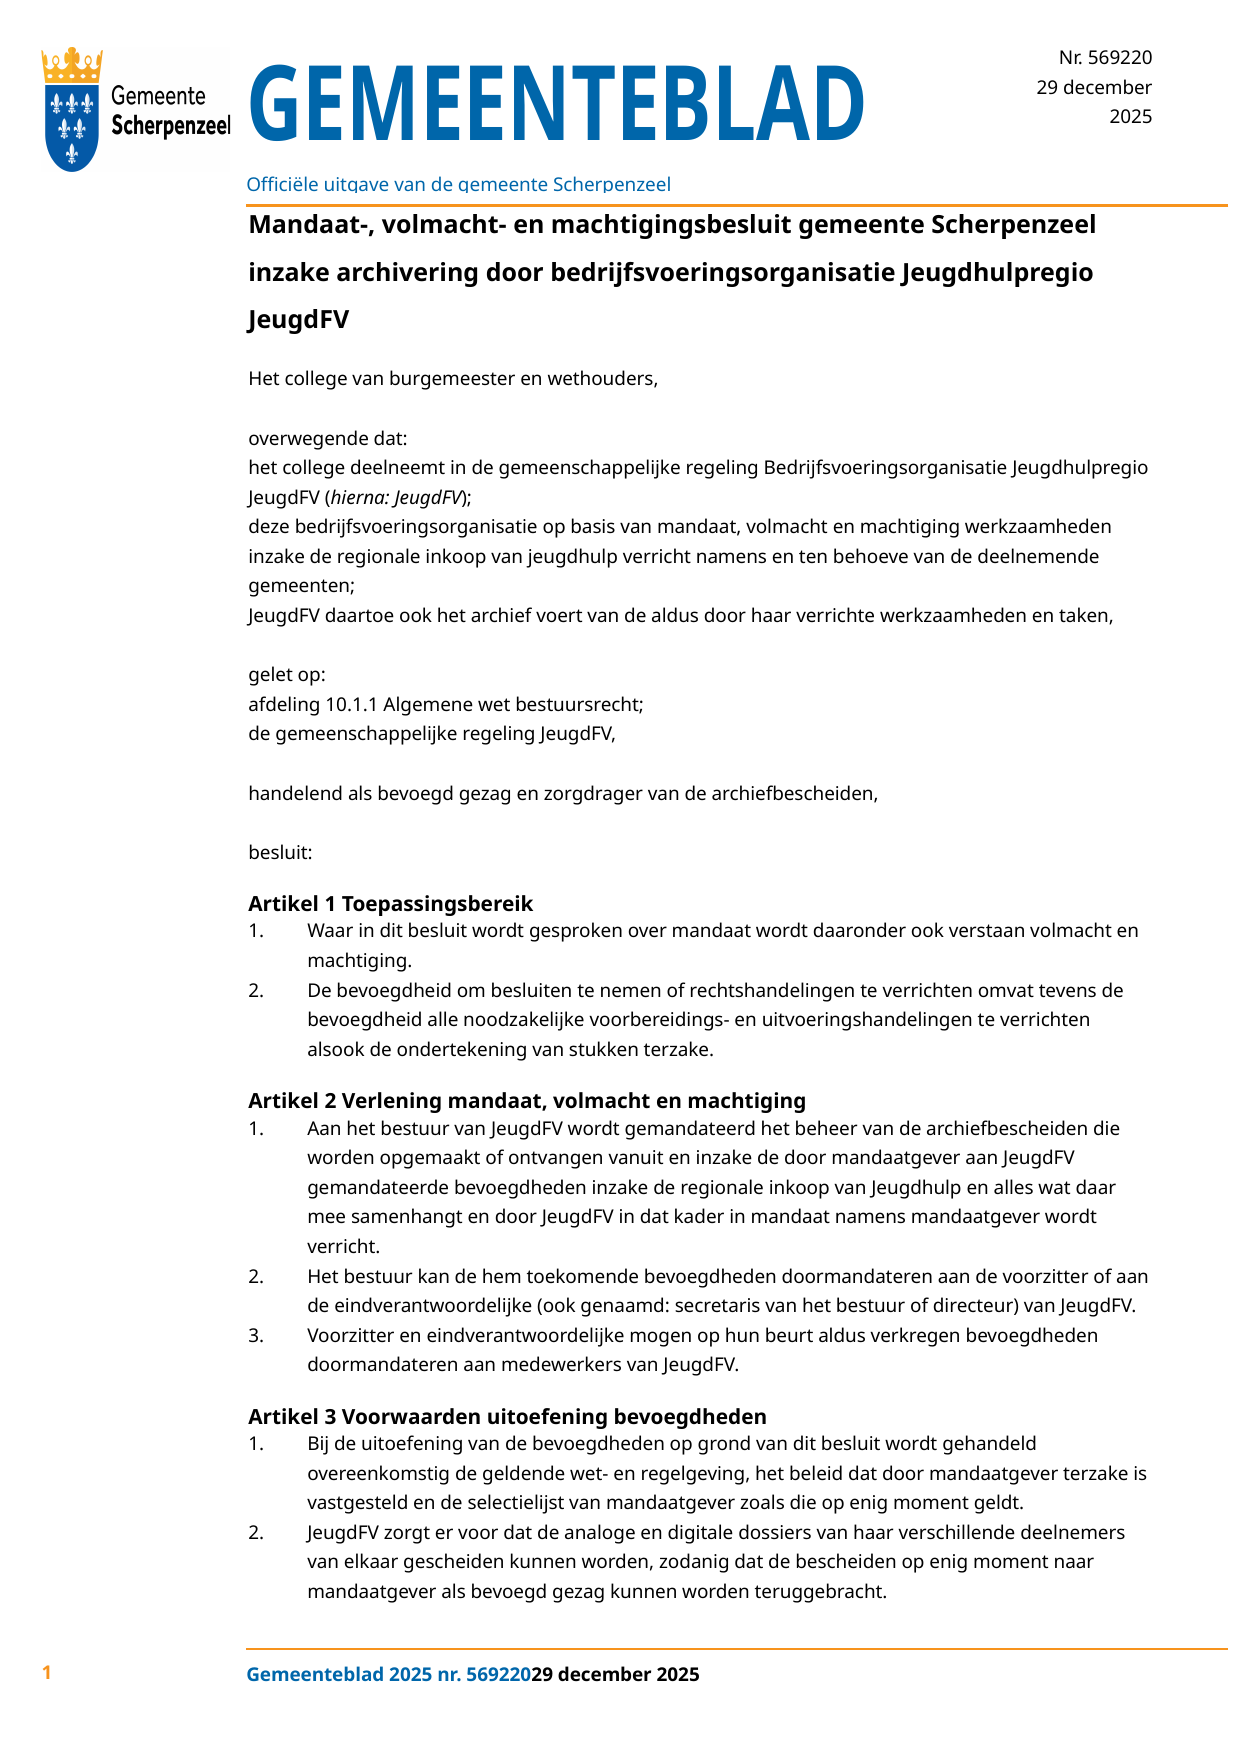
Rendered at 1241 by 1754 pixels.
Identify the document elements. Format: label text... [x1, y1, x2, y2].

text handelend als bevoegd gezag en zorgdrager van de archiefbescheiden, [248, 780, 1152, 805]
list Waar in dit besluit wordt gesproken over mandaat wordt daaronder ook verstaan volmacht en machtiging. [248, 918, 1152, 973]
text het college deelneemt in de gemeenschappelijke regeling Bedrijfsvoeringsorganisatie Jeugdhulpregio JeugdFV (hierna: JeugdFV); [248, 454, 1152, 509]
text Artikel 1 Toepassingsbereik [248, 889, 1152, 918]
text overwegende dat: [248, 425, 1152, 450]
text Het college van burgemeester en wethouders, [248, 366, 1152, 391]
text besluit: [248, 839, 1152, 864]
text Mandaat-, volmacht- en machtigingsbesluit gemeente Scherpenzeel inzake archivering door bedrijfsvoeringsorganisatie Jeugdhulpregio JeugdFV [248, 207, 1152, 336]
list Het bestuur kan de hem toekomende bevoegdheden doormandateren aan de voorzitter of aan de eindverantwoordelijke (ook genaamd: secretaris van het bestuur of directeur) van JeugdFV. [248, 1263, 1152, 1318]
list JeugdFV zorgt er voor dat de analoge en digitale dossiers van haar verschillende deelnemers van elkaar gescheiden kunnen worden, zodanig dat de bescheiden op enig moment naar mandaatgever als bevoegd gezag kunnen worden teruggebracht. [248, 1519, 1152, 1604]
list Aan het bestuur van JeugdFV wordt gemandateerd het beheer van de archiefbescheiden die worden opgemaakt of ontvangen vanuit en inzake de door mandaatgever aan JeugdFV gemandateerde bevoegdheden inzake de regionale inkoop van Jeugdhulp en alles wat daar mee samenhangt en door JeugdFV in dat kader in mandaat namens mandaatgever wordt verricht. [248, 1115, 1152, 1259]
text Artikel 2 Verlening mandaat, volmacht en machtiging [248, 1086, 1152, 1115]
text JeugdFV daartoe ook het archief voert van de aldus door haar verrichte werkzaamheden en taken, [248, 602, 1152, 628]
text deze bedrijfsvoeringsorganisatie op basis van mandaat, volmacht en machtiging werkzaamheden inzake de regionale inkoop van jeugdhulp verricht namens en ten behoeve van de deelnemende gemeenten; [248, 513, 1152, 598]
text Artikel 3 Voorwaarden uitoefening bevoegdheden [248, 1402, 1152, 1430]
list De bevoegdheid om besluiten te nemen of rechtshandelingen te verrichten omvat tevens de bevoegdheid alle noodzakelijke voorbereidings- en uitvoeringshandelingen te verrichten alsook de ondertekening van stukken terzake. [248, 977, 1152, 1062]
picture [41, 47, 231, 172]
text de gemeenschappelijke regeling JeugdFV, [248, 721, 1152, 746]
text afdeling 10.1.1 Algemene wet bestuursrecht; [248, 691, 1152, 717]
list Voorzitter en eindverantwoordelijke mogen op hun beurt aldus verkregen bevoegdheden doormandateren aan medewerkers van JeugdFV. [248, 1322, 1152, 1377]
text gelet op: [248, 661, 1152, 687]
list Bij de uitoefening van de bevoegdheden op grond van dit besluit wordt gehandeld overeenkomstig de geldende wet- en regelgeving, het beleid dat door mandaatgever terzake is vastgesteld en de selectielijst van mandaatgever zoals die op enig moment geldt. [248, 1430, 1152, 1515]
